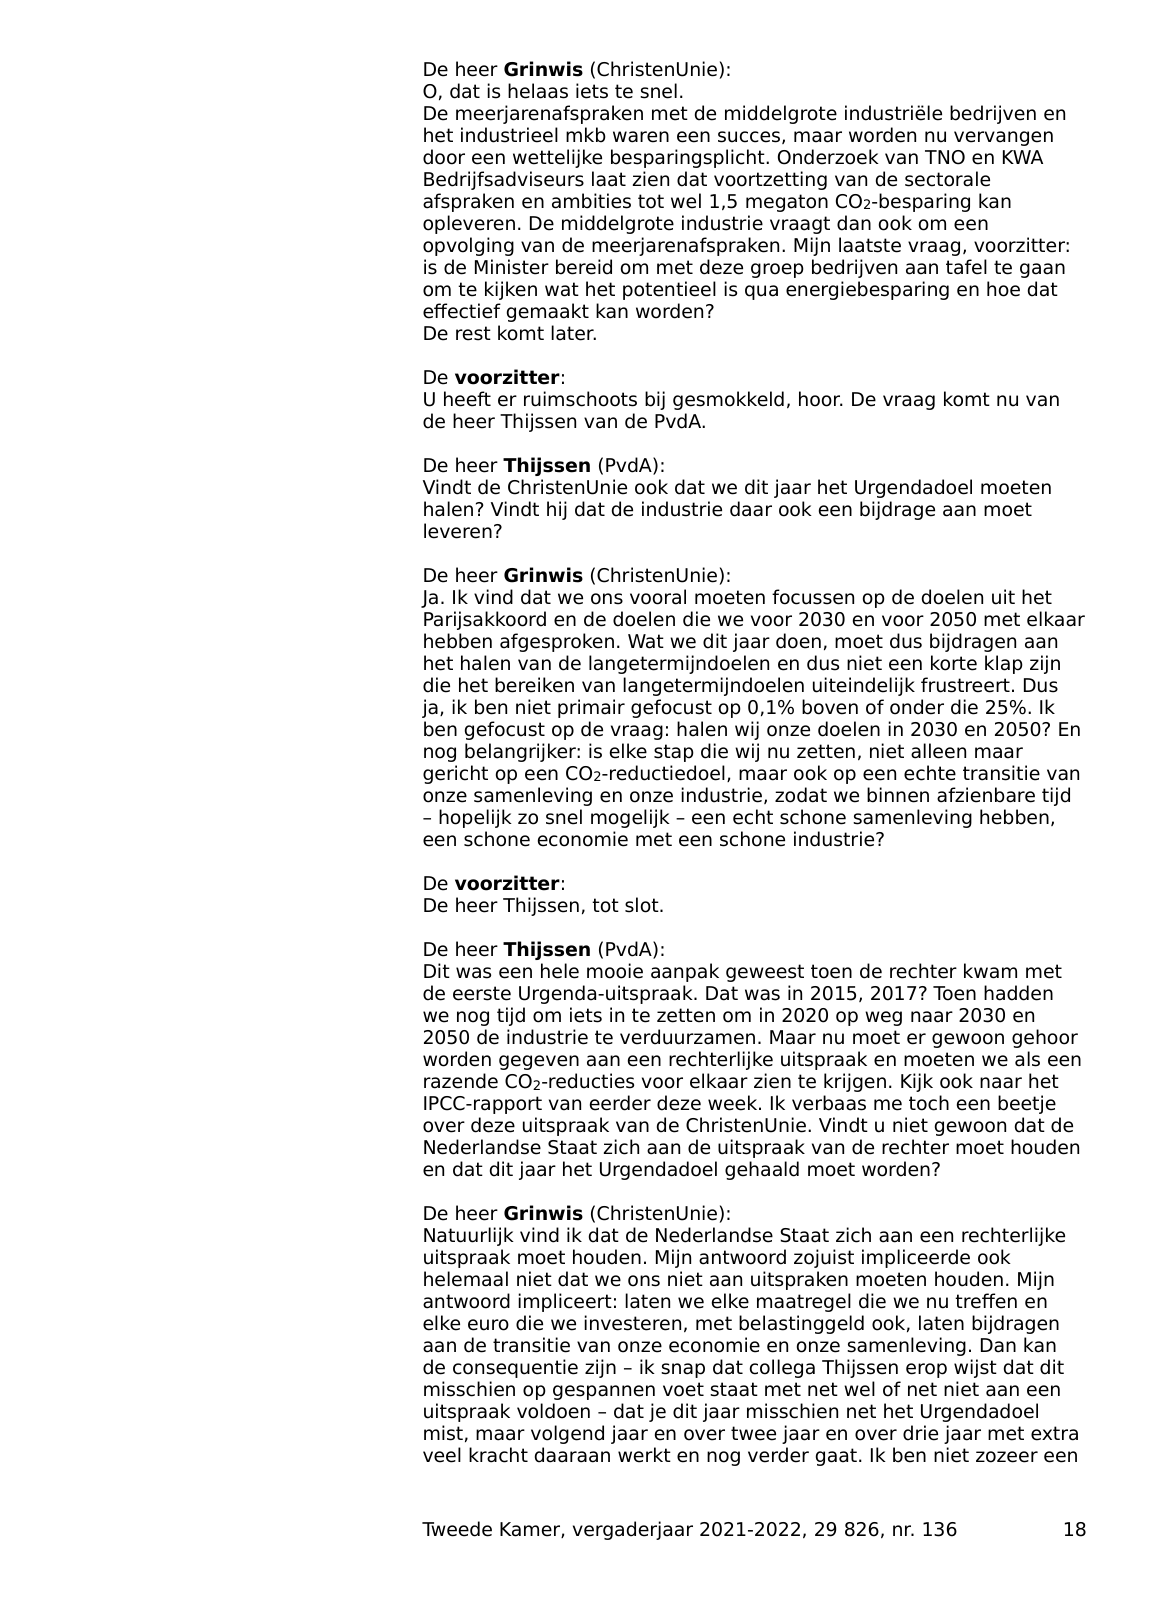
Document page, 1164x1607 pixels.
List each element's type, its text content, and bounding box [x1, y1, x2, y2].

text De rest komt later. [422, 323, 1087, 345]
text De heer Thijssen (PvdA): [422, 455, 1087, 477]
text De heer Thijssen, tot slot. [422, 895, 1087, 917]
text De heer Thijssen (PvdA): [422, 939, 1087, 961]
text De heer Grinwis (ChristenUnie): [422, 1203, 1087, 1225]
text De voorzitter: [422, 873, 1087, 895]
text De meerjarenafspraken met de middelgrote industriële bedrijven en het industrieel mkb waren een succes, maar worden nu vervangen door een wettelijke besparingsplicht. Onderzoek van TNO en KWA Bedrijfsadviseurs laat zien dat voortzetting van de sectorale afspraken en ambities tot wel 1,5 megaton CO2-besparing kan opleveren. De middelgrote industrie vraagt dan ook om een opvolging van de meerjarenafspraken. Mijn laatste vraag, voorzitter: is de Minister bereid om met deze groep bedrijven aan tafel te gaan om te kijken wat het potentieel is qua energiebesparing en hoe dat effectief gemaakt kan worden? [422, 103, 1087, 323]
text De heer Grinwis (ChristenUnie): [422, 565, 1087, 587]
text De heer Grinwis (ChristenUnie): [422, 59, 1087, 81]
text Vindt de ChristenUnie ook dat we dit jaar het Urgendadoel moeten halen? Vindt hij dat de industrie daar ook een bijdrage aan moet leveren? [422, 477, 1087, 543]
text Dit was een hele mooie aanpak geweest toen de rechter kwam met de eerste Urgenda-uitspraak. Dat was in 2015, 2017? Toen hadden we nog tijd om iets in te zetten om in 2020 op weg naar 2030 en 2050 de industrie te verduurzamen. Maar nu moet er gewoon gehoor worden gegeven aan een rechterlijke uitspraak en moeten we als een razende CO2-reducties voor elkaar zien te krijgen. Kijk ook naar het IPCC-rapport van eerder deze week. Ik verbaas me toch een beetje over deze uitspraak van de ChristenUnie. Vindt u niet gewoon dat de Nederlandse Staat zich aan de uitspraak van de rechter moet houden en dat dit jaar het Urgendadoel gehaald moet worden? [422, 961, 1087, 1181]
text Ja. Ik vind dat we ons vooral moeten focussen op de doelen uit het Parijsakkoord en de doelen die we voor 2030 en voor 2050 met elkaar hebben afgesproken. Wat we dit jaar doen, moet dus bijdragen aan het halen van de langetermijndoelen en dus niet een korte klap zijn die het bereiken van langetermijndoelen uiteindelijk frustreert. Dus ja, ik ben niet primair gefocust op 0,1% boven of onder die 25%. Ik ben gefocust op de vraag: halen wij onze doelen in 2030 en 2050? En nog belangrijker: is elke stap die wij nu zetten, niet alleen maar gericht op een CO2-reductiedoel, maar ook op een echte transitie van onze samenleving en onze industrie, zodat we binnen afzienbare tijd – hopelijk zo snel mogelijk – een echt schone samenleving hebben, een schone economie met een schone industrie? [422, 587, 1087, 851]
text O, dat is helaas iets te snel. [422, 81, 1087, 103]
text De voorzitter: [422, 367, 1087, 389]
text Natuurlijk vind ik dat de Nederlandse Staat zich aan een rechterlijke uitspraak moet houden. Mijn antwoord zojuist impliceerde ook helemaal niet dat we ons niet aan uitspraken moeten houden. Mijn antwoord impliceert: laten we elke maatregel die we nu treffen en elke euro die we investeren, met belastinggeld ook, laten bijdragen aan de transitie van onze economie en onze samenleving. Dan kan de consequentie zijn – ik snap dat collega Thijssen erop wijst dat dit misschien op gespannen voet staat met net wel of net niet aan een uitspraak voldoen – dat je dit jaar misschien net het Urgendadoel mist, maar volgend jaar en over twee jaar en over drie jaar met extra veel kracht daaraan werkt en nog verder gaat. Ik ben niet zozeer een [422, 1225, 1087, 1467]
text U heeft er ruimschoots bij gesmokkeld, hoor. De vraag komt nu van de heer Thijssen van de PvdA. [422, 389, 1087, 433]
